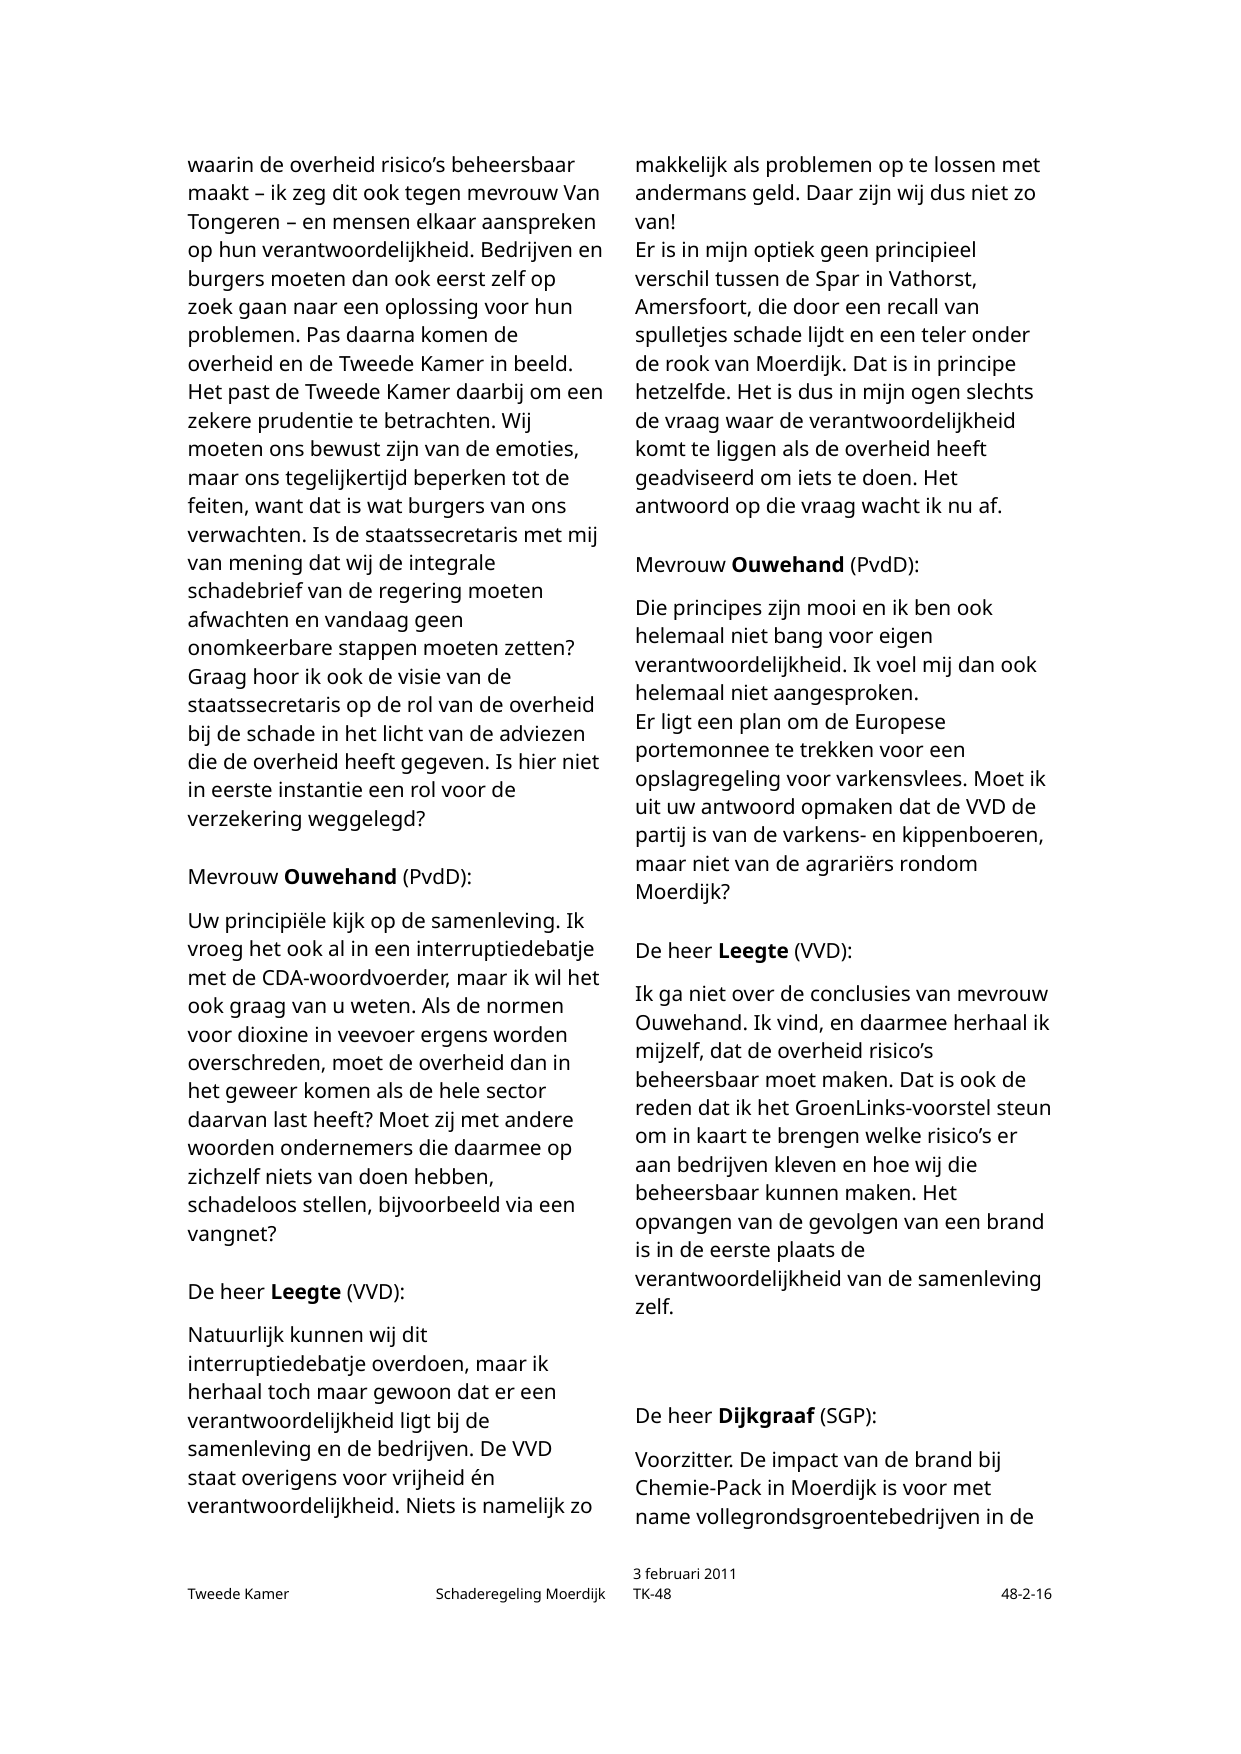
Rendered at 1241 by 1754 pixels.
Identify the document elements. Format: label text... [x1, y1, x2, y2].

text Mevrouw Ouwehand (PvdD): [635, 550, 1053, 578]
text Er is in mijn optiek geen principieel verschil tussen de Spar in Vathorst, Amersfoort, die door een recall van spulletjes schade lijdt en een teler onder de rook van Moerdijk. Dat is in principe hetzelfde. Het is dus in mijn ogen slechts de vraag waar de verantwoordelijkheid komt te liggen als de overheid heeft geadviseerd om iets te doen. Het antwoord op die vraag wacht ik nu af. [635, 235, 1053, 520]
text Mevrouw Ouwehand (PvdD): [187, 862, 605, 891]
text Uw principiële kijk op de samenleving. Ik vroeg het ook al in een interruptiedebatje met de CDA-woordvoerder, maar ik wil het ook graag van u weten. Als de normen voor dioxine in veevoer ergens worden overschreden, moet de overheid dan in het geweer komen als de hele sector daarvan last heeft? Moet zij met andere woorden ondernemers die daarmee op zichzelf niets van doen hebben, schadeloos stellen, bijvoorbeeld via een vangnet? [187, 906, 605, 1247]
text Er ligt een plan om de Europese portemonnee te trekken voor een opslagregeling voor varkensvlees. Moet ik uit uw antwoord opmaken dat de VVD de partij is van de varkens- en kippenboeren, maar niet van de agrariërs rondom Moerdijk? [635, 707, 1053, 906]
text waarin de overheid risico’s beheersbaar maakt – ik zeg dit ook tegen mevrouw Van Tongeren – en mensen elkaar aanspreken op hun verantwoordelijkheid. Bedrijven en burgers moeten dan ook eerst zelf op zoek gaan naar een oplossing voor hun problemen. Pas daarna komen de overheid en de Tweede Kamer in beeld. Het past de Tweede Kamer daarbij om een zekere prudentie te betrachten. Wij moeten ons bewust zijn van de emoties, maar ons tegelijkertijd beperken tot de feiten, want dat is wat burgers van ons verwachten. Is de staatssecretaris met mij van mening dat wij de integrale schadebrief van de regering moeten afwachten en vandaag geen onomkeerbare stappen moeten zetten? Graag hoor ik ook de visie van de staatssecretaris op de rol van de overheid bij de schade in het licht van de adviezen die de overheid heeft gegeven. Is hier niet in eerste instantie een rol voor de verzekering weggelegd? [187, 150, 605, 832]
text De heer Dijkgraaf (SGP): [635, 1402, 1053, 1430]
text Natuurlijk kunnen wij dit interruptiedebatje overdoen, maar ik herhaal toch maar gewoon dat er een verantwoordelijkheid ligt bij de samenleving en de bedrijven. De VVD staat overigens voor vrijheid én verantwoordelijkheid. Niets is namelijk zo [187, 1321, 605, 1520]
text Voorzitter. De impact van de brand bij Chemie-Pack in Moerdijk is voor met name vollegrondsgroentebedrijven in de [635, 1445, 1053, 1530]
text  [635, 1351, 1053, 1379]
text De heer Leegte (VVD): [187, 1277, 605, 1306]
text Die principes zijn mooi en ik ben ook helemaal niet bang voor eigen verantwoordelijkheid. Ik voel mij dan ook helemaal niet aangesproken. [635, 593, 1053, 707]
text makkelijk als problemen op te lossen met andermans geld. Daar zijn wij dus niet zo van! [635, 150, 1053, 235]
text De heer Leegte (VVD): [635, 936, 1053, 964]
text Ik ga niet over de conclusies van mevrouw Ouwehand. Ik vind, en daarmee herhaal ik mijzelf, dat de overheid risico’s beheersbaar moet maken. Dat is ook de reden dat ik het GroenLinks-voorstel steun om in kaart te brengen welke risico’s er aan bedrijven kleven en hoe wij die beheersbaar kunnen maken. Het opvangen van de gevolgen van een brand is in de eerste plaats de verantwoordelijkheid van de samenleving zelf. [635, 979, 1053, 1321]
